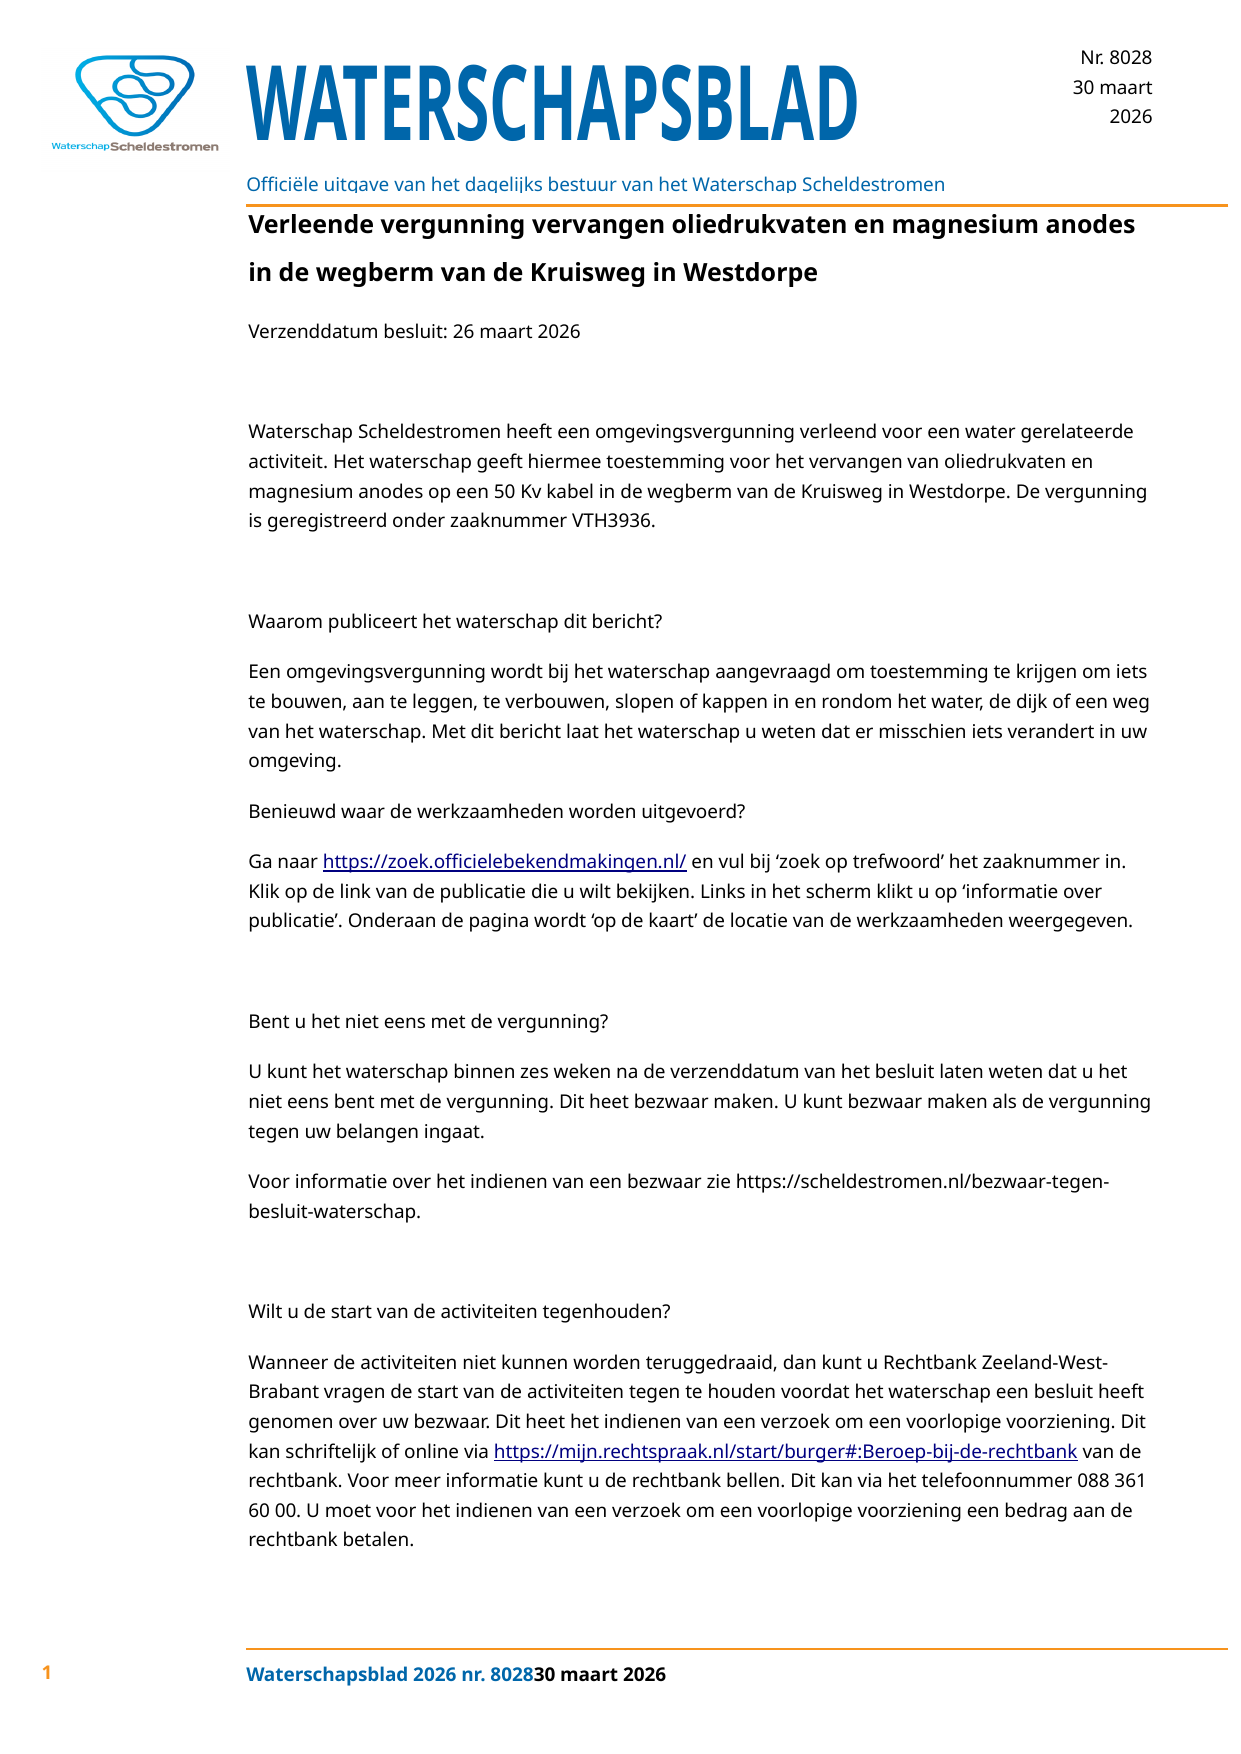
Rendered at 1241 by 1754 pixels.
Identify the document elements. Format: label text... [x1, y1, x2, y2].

text Wilt u de start van de activiteiten tegenhouden? [248, 1299, 1152, 1324]
text Verleende vergunning vervangen oliedrukvaten en magnesium anodes in de wegberm van de Kruisweg in Westdorpe [248, 207, 1152, 288]
text Benieuwd waar de werkzaamheden worden uitgevoerd? [248, 798, 1152, 824]
text Wanneer de activiteiten niet kunnen worden teruggedraaid, dan kunt u Rechtbank Zeeland-West-Brabant vragen de start van de activiteiten tegen te houden voordat het waterschap een besluit heeft genomen over uw bezwaar. Dit heet het indienen van een verzoek om een voorlopige voorziening. Dit kan schriftelijk of online via https://mijn.rechtspraak.nl/start/burger#:Beroep-bij-de-rechtbank van de rechtbank. Voor meer informatie kunt u de rechtbank bellen. Dit kan via het telefoonnummer 088 361 60 00. U moet voor het indienen van een verzoek om een voorlopige voorziening een bedrag aan de rechtbank betalen. [248, 1349, 1152, 1552]
text Een omgevingsvergunning wordt bij het waterschap aangevraagd om toestemming te krijgen om iets te bouwen, aan te leggen, te verbouwen, slopen of kappen in en rondom het water, de dijk of een weg van het waterschap. Met dit bericht laat het waterschap u weten dat er misschien iets verandert in uw omgeving. [248, 659, 1152, 773]
text Bent u het niet eens met de vergunning? [248, 1008, 1152, 1034]
text Waarom publiceert het waterschap dit bericht? [248, 608, 1152, 634]
text Voor informatie over het indienen van een bezwaar zie https://scheldestromen.nl/bezwaar-tegen-besluit-waterschap. [248, 1168, 1152, 1224]
text U kunt het waterschap binnen zes weken na de verzenddatum van het besluit laten weten dat u het niet eens bent met de vergunning. Dit heet bezwaar maken. U kunt bezwaar maken als de vergunning tegen uw belangen ingaat. [248, 1059, 1152, 1144]
text Verzenddatum besluit: 26 maart 2026 [248, 318, 1152, 344]
text Waterschap Scheldestromen heeft een omgevingsvergunning verleend voor een water gerelateerde activiteit. Het waterschap geeft hiermee toestemming voor het vervangen van oliedrukvaten en magnesium anodes op een 50 Kv kabel in de wegberm van de Kruisweg in Westdorpe. De vergunning is geregistreerd onder zaaknummer VTH3936. [248, 419, 1152, 533]
text Ga naar https://zoek.officielebekendmakingen.nl/ en vul bij ‘zoek op trefwoord’ het zaaknummer in. Klik op de link van de publicatie die u wilt bekijken. Links in het scherm klikt u op ‘informatie over publicatie’. Onderaan de pagina wordt ‘op de kaart’ de locatie van de werkzaamheden weergegeven. [248, 848, 1152, 933]
picture [41, 47, 231, 172]
